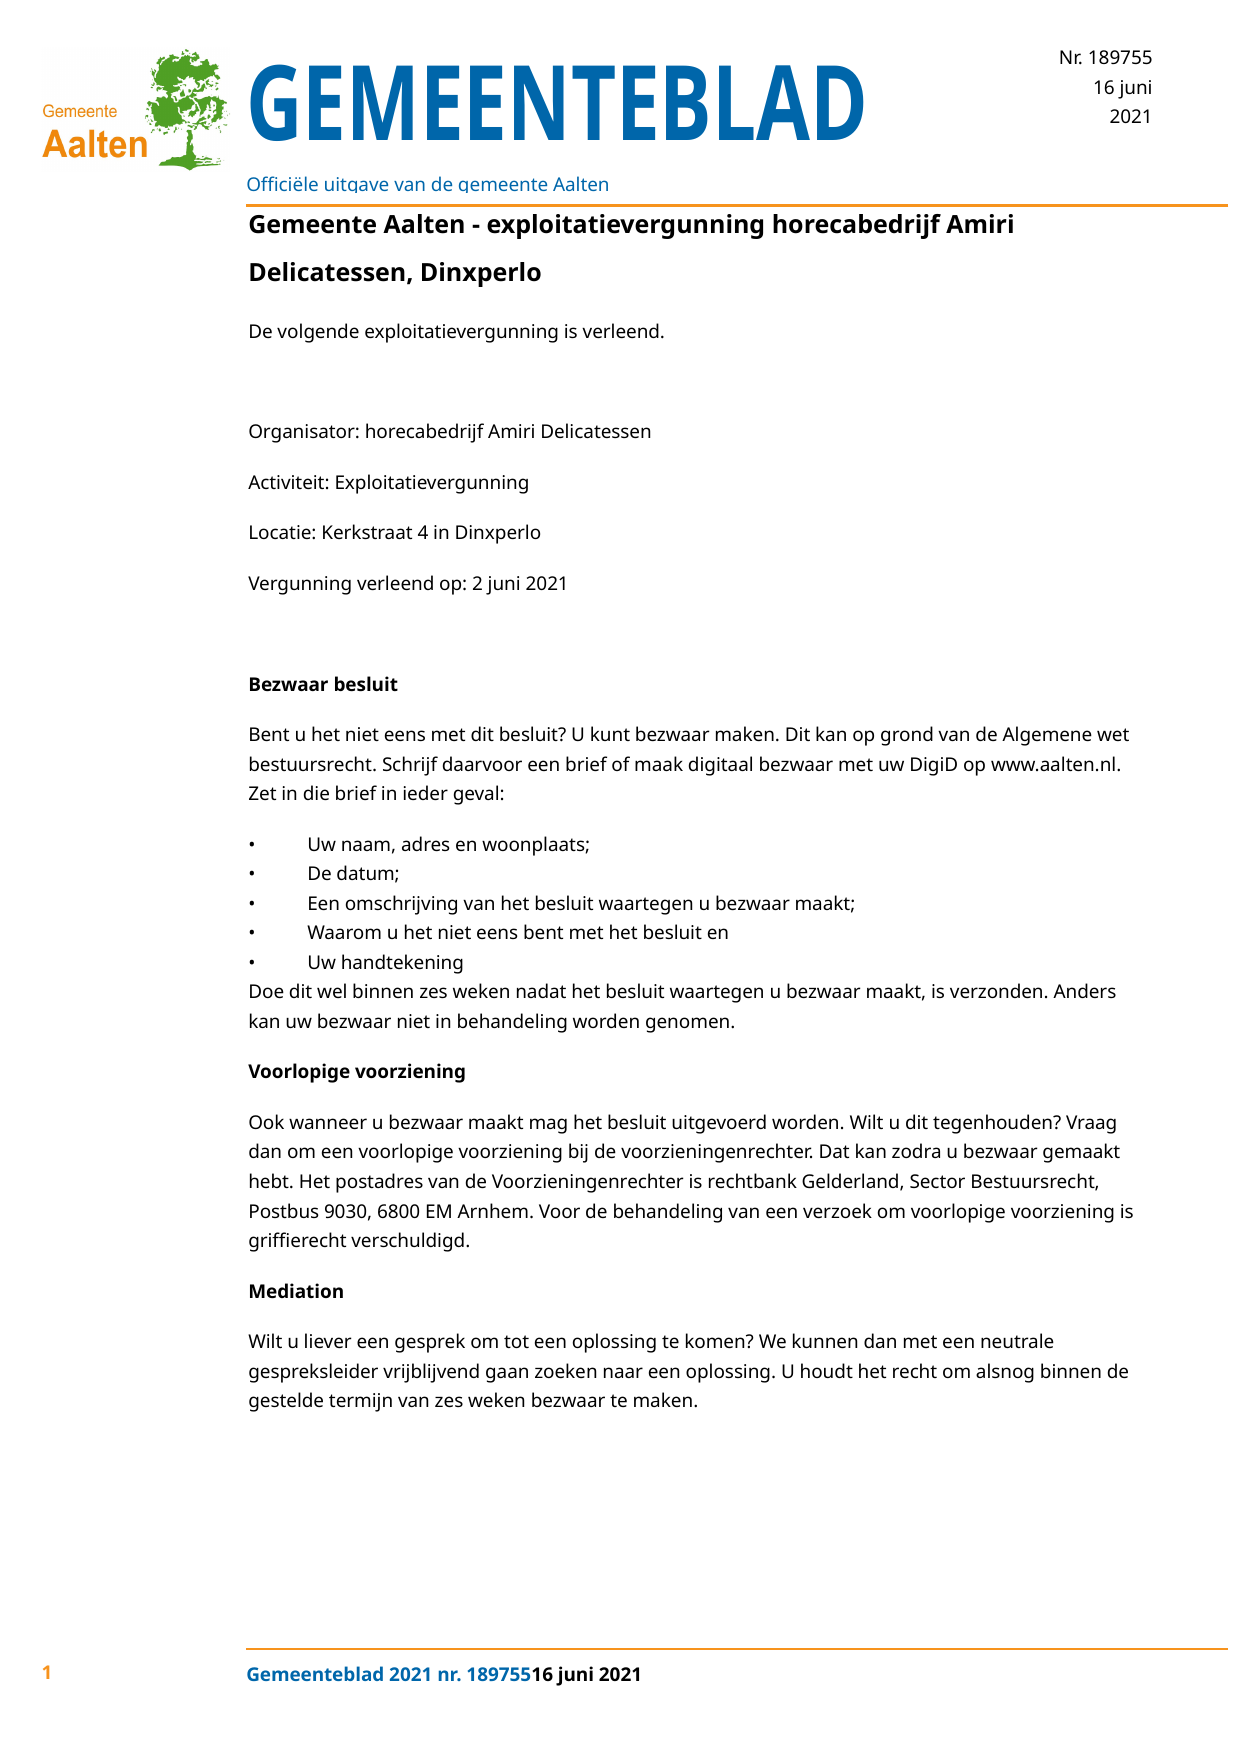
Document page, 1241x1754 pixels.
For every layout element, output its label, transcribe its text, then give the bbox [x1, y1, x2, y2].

text Locatie: Kerkstraat 4 in Dinxperlo [248, 519, 1152, 545]
list Uw handtekening [248, 949, 1152, 975]
text Bent u het niet eens met dit besluit? U kunt bezwaar maken. Dit kan op grond van de Algemene wet bestuursrecht. Schrijf daarvoor een brief of maak digitaal bezwaar met uw DigiD op www.aalten.nl. Zet in die brief in ieder geval: [248, 721, 1152, 806]
picture [41, 47, 231, 172]
text Doe dit wel binnen zes weken nadat het besluit waartegen u bezwaar maakt, is verzonden. Anders kan uw bezwaar niet in behandeling worden genomen. [248, 979, 1152, 1034]
text Ook wanneer u bezwaar maakt mag het besluit uitgevoerd worden. Wilt u dit tegenhouden? Vraag dan om een voorlopige voorziening bij de voorzieningenrechter. Dat kan zodra u bezwaar gemaakt hebt. Het postadres van de Voorzieningenrechter is rechtbank Gelderland, Sector Bestuursrecht, Postbus 9030, 6800 EM Arnhem. Voor de behandeling van een verzoek om voorlopige voorziening is griffierecht verschuldigd. [248, 1109, 1152, 1253]
text Vergunning verleend op: 2 juni 2021 [248, 570, 1152, 596]
text Organisator: horecabedrijf Amiri Delicatessen [248, 419, 1152, 444]
text De volgende exploitatievergunning is verleend. [248, 318, 1152, 344]
list Uw naam, adres en woonplaats; [248, 831, 1152, 857]
text Activiteit: Exploitatievergunning [248, 469, 1152, 495]
text Bezwaar besluit [248, 671, 1152, 697]
list De datum; [248, 860, 1152, 886]
list Een omschrijving van het besluit waartegen u bezwaar maakt; [248, 890, 1152, 916]
text Voorlopige voorziening [248, 1059, 1152, 1084]
text Wilt u liever een gesprek om tot een oplossing te komen? We kunnen dan met een neutrale gespreksleider vrijblijvend gaan zoeken naar een oplossing. U houdt het recht om alsnog binnen de gestelde termijn van zes weken bezwaar te maken. [248, 1328, 1152, 1413]
text Mediation [248, 1278, 1152, 1304]
text Gemeente Aalten - exploitatievergunning horecabedrijf Amiri Delicatessen, Dinxperlo [248, 207, 1152, 288]
list Waarom u het niet eens bent met het besluit en [248, 919, 1152, 945]
